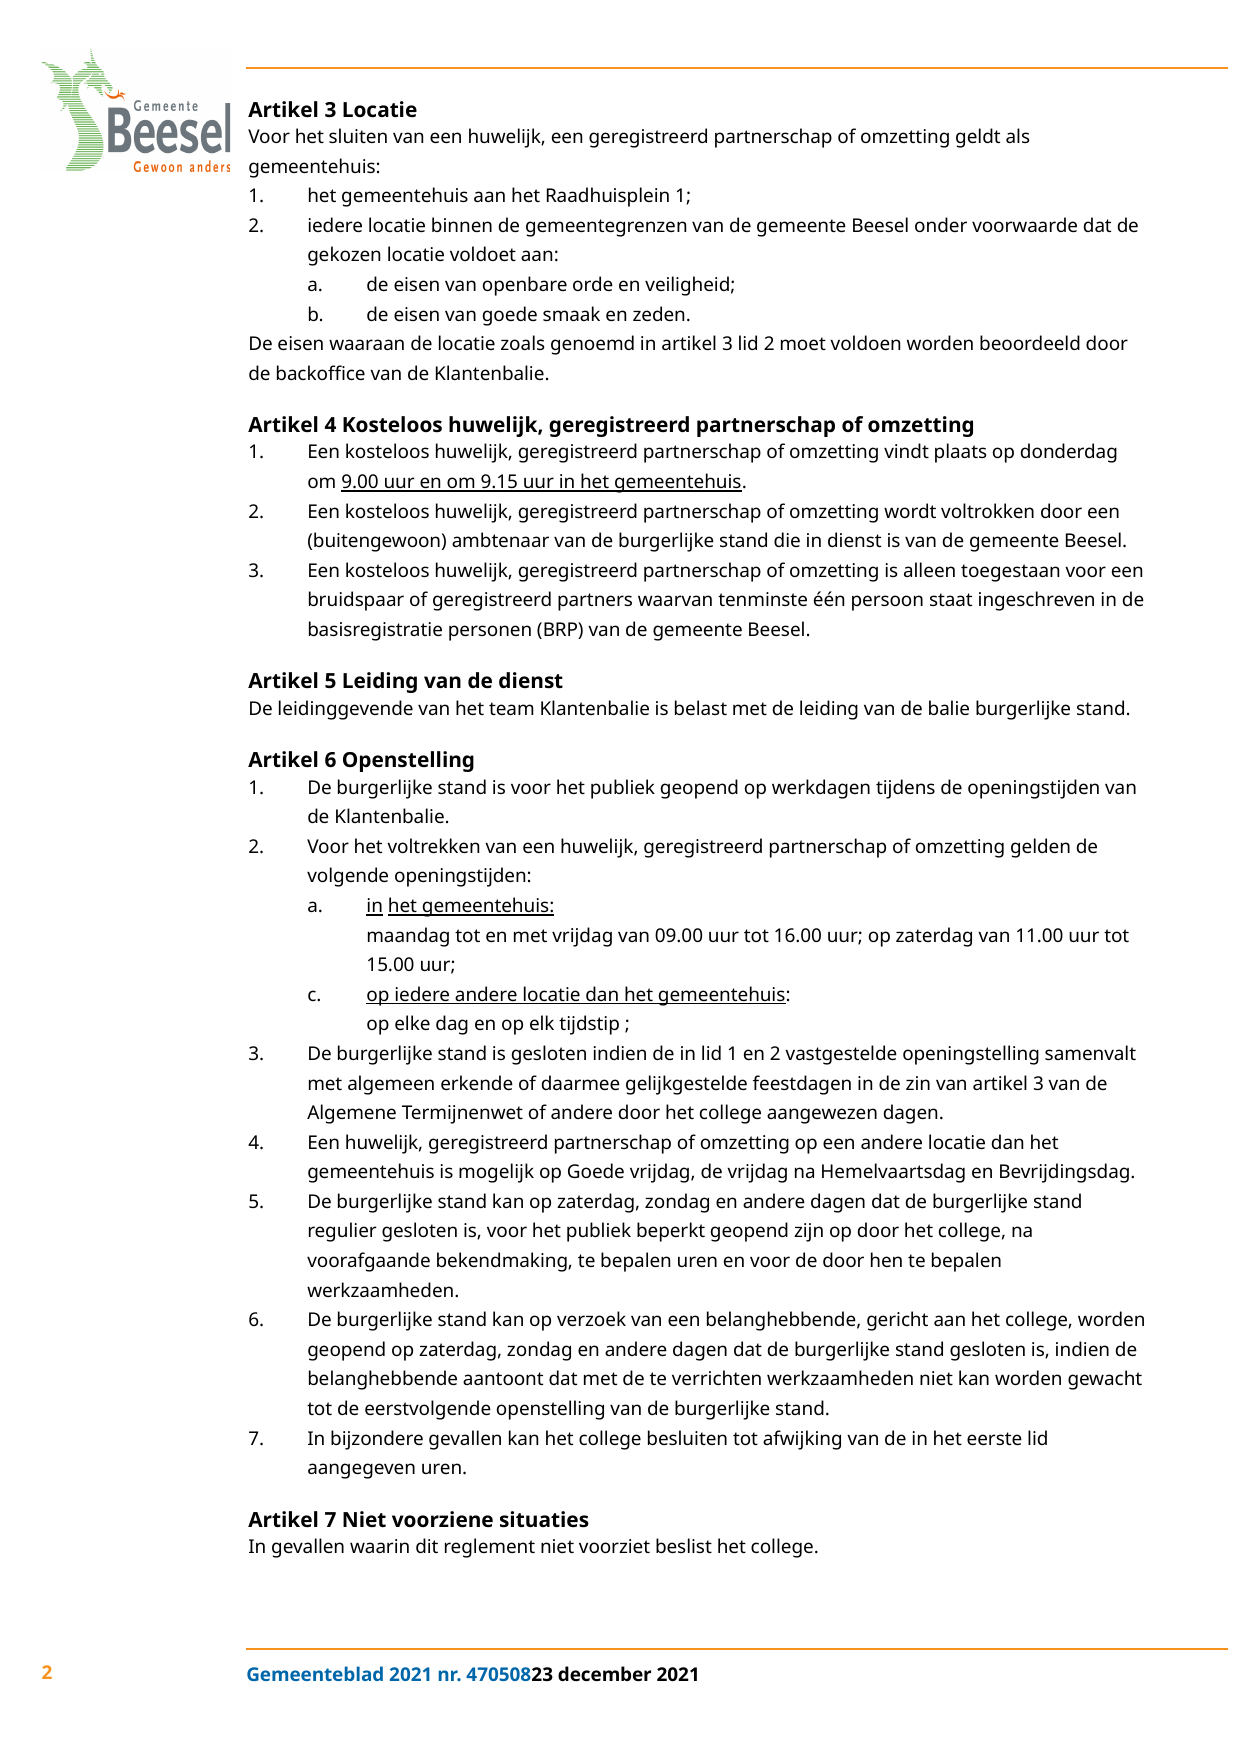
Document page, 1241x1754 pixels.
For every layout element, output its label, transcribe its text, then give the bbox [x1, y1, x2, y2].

list De burgerlijke stand is voor het publiek geopend op werkdagen tijdens de openingstijden van de Klantenbalie. [248, 774, 1152, 829]
list Een kosteloos huwelijk, geregistreerd partnerschap of omzetting vindt plaats op donderdag om 9.00 uur en om 9.15 uur in het gemeentehuis. [248, 439, 1152, 494]
list de eisen van goede smaak en zeden. [307, 301, 1152, 326]
text Artikel 7 Niet voorziene situaties [248, 1505, 1152, 1533]
text In gevallen waarin dit reglement niet voorziet beslist het college. [248, 1533, 1152, 1559]
list De burgerlijke stand kan op zaterdag, zondag en andere dagen dat de burgerlijke stand regulier gesloten is, voor het publiek beperkt geopend zijn op door het college, na voorafgaande bekendmaking, te bepalen uren en voor de door hen te bepalen werkzaamheden. [248, 1188, 1152, 1303]
text Artikel 3 Locatie [248, 95, 1152, 123]
list iedere locatie binnen de gemeentegrenzen van de gemeente Beesel onder voorwaarde dat de gekozen locatie voldoet aan: [248, 212, 1152, 267]
text Voor het sluiten van een huwelijk, een geregistreerd partnerschap of omzetting geldt als gemeentehuis: [248, 123, 1152, 178]
list het gemeentehuis aan het Raadhuisplein 1; [248, 182, 1152, 208]
text Artikel 5 Leiding van de dienst [248, 667, 1152, 695]
list op iedere andere locatie dan het gemeentehuis: [307, 981, 1152, 1007]
list In bijzondere gevallen kan het college besluiten tot afwijking van de in het eerste lid aangegeven uren. [248, 1425, 1152, 1480]
list Voor het voltrekken van een huwelijk, geregistreerd partnerschap of omzetting gelden de volgende openingstijden: [248, 833, 1152, 888]
list Een kosteloos huwelijk, geregistreerd partnerschap of omzetting wordt voltrokken door een (buitengewoon) ambtenaar van de burgerlijke stand die in dienst is van de gemeente Beesel. [248, 498, 1152, 553]
list De burgerlijke stand kan op verzoek van een belanghebbende, gericht aan het college, worden geopend op zaterdag, zondag en andere dagen dat de burgerlijke stand gesloten is, indien de belanghebbende aantoont dat met de te verrichten werkzaamheden niet kan worden gewacht tot de eerstvolgende openstelling van de burgerlijke stand. [248, 1306, 1152, 1421]
picture [41, 47, 231, 172]
list op elke dag en op elk tijdstip ; [307, 1011, 1152, 1036]
list De burgerlijke stand is gesloten indien de in lid 1 en 2 vastgestelde openingstelling samenvalt met algemeen erkende of daarmee gelijkgestelde feestdagen in de zin van artikel 3 van de Algemene Termijnenwet of andere door het college aangewezen dagen. [248, 1040, 1152, 1125]
list in het gemeentehuis: [307, 892, 1152, 918]
text Artikel 6 Openstelling [248, 746, 1152, 774]
list Een kosteloos huwelijk, geregistreerd partnerschap of omzetting is alleen toegestaan voor een bruidspaar of geregistreerd partners waarvan tenminste één persoon staat ingeschreven in de basisregistratie personen (BRP) van de gemeente Beesel. [248, 557, 1152, 642]
text De eisen waaraan de locatie zoals genoemd in artikel 3 lid 2 moet voldoen worden beoordeeld door de backoffice van de Klantenbalie. [248, 330, 1152, 386]
text Artikel 4 Kosteloos huwelijk, geregistreerd partnerschap of omzetting [248, 410, 1152, 439]
list Een huwelijk, geregistreerd partnerschap of omzetting op een andere locatie dan het gemeentehuis is mogelijk op Goede vrijdag, de vrijdag na Hemelvaartsdag en Bevrijdingsdag. [248, 1129, 1152, 1184]
list maandag tot en met vrijdag van 09.00 uur tot 16.00 uur; op zaterdag van 11.00 uur tot 15.00 uur; [307, 922, 1152, 977]
text De leidinggevende van het team Klantenbalie is belast met de leiding van de balie burgerlijke stand. [248, 695, 1152, 721]
list de eisen van openbare orde en veiligheid; [307, 271, 1152, 297]
